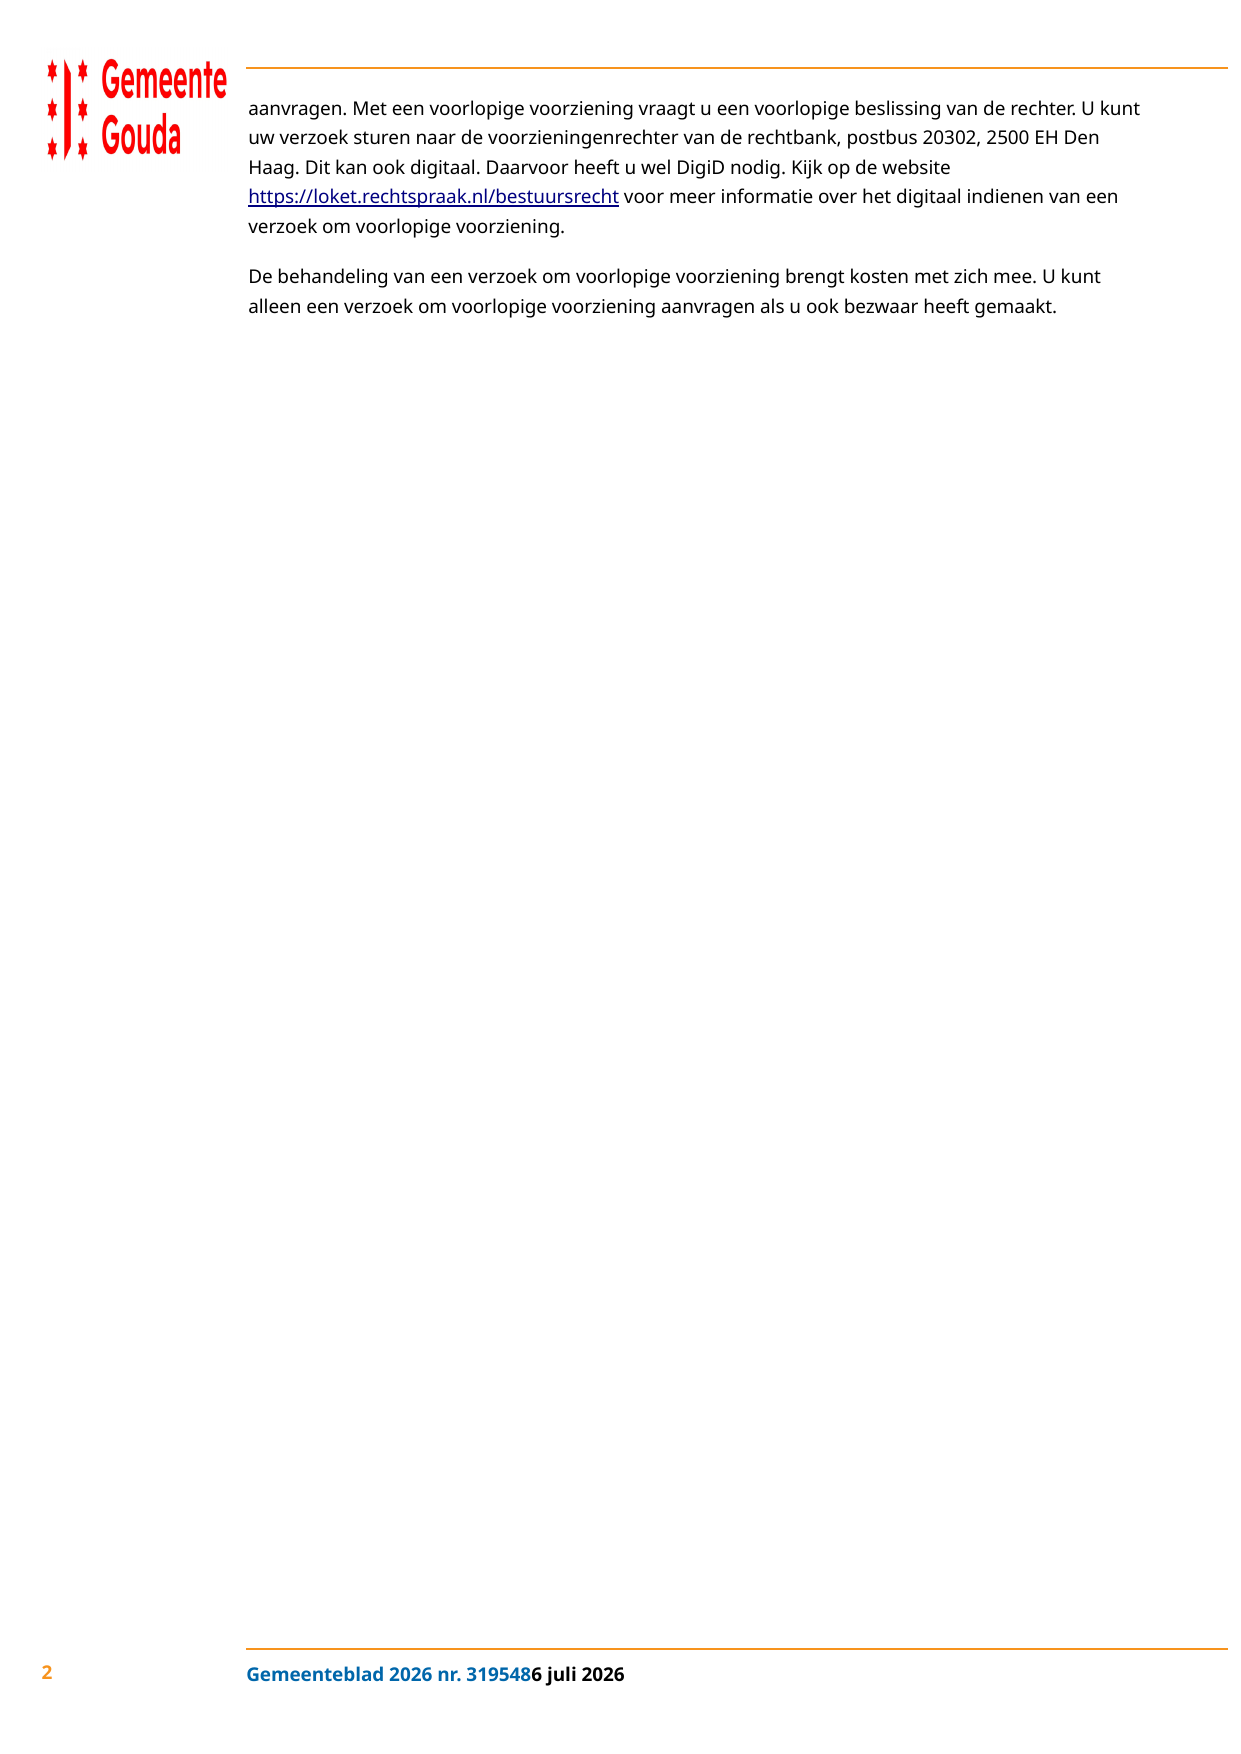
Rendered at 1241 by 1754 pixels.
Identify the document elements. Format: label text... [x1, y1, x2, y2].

text aanvragen. Met een voorlopige voorziening vraagt u een voorlopige beslissing van de rechter. U kunt uw verzoek sturen naar de voorzieningenrechter van de rechtbank, postbus 20302, 2500 EH Den Haag. Dit kan ook digitaal. Daarvoor heeft u wel DigiD nodig. Kijk op de website https://loket.rechtspraak.nl/bestuursrecht voor meer informatie over het digitaal indienen van een verzoek om voorlopige voorziening. [248, 95, 1152, 239]
picture [41, 47, 231, 172]
text De behandeling van een verzoek om voorlopige voorziening brengt kosten met zich mee. U kunt alleen een verzoek om voorlopige voorziening aanvragen als u ook bezwaar heeft gemaakt. [248, 263, 1152, 319]
